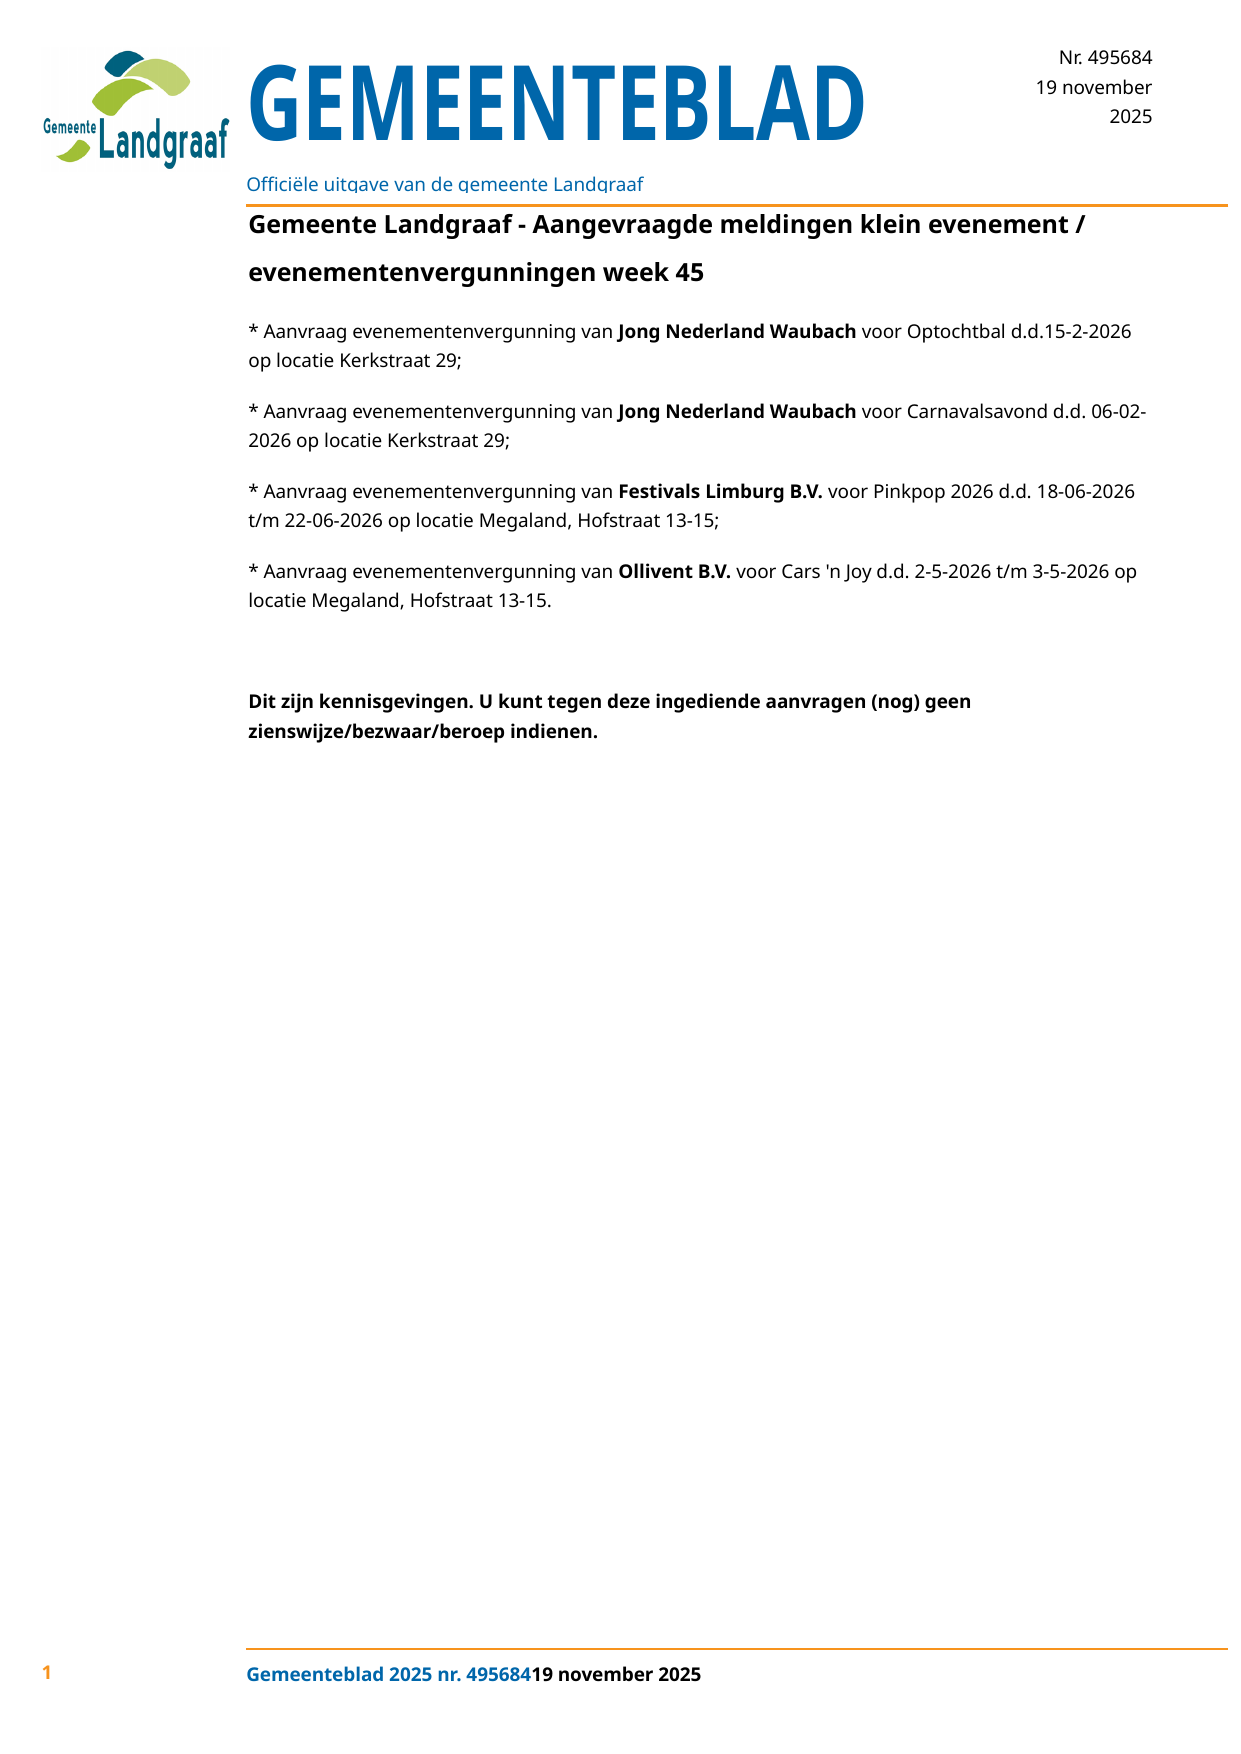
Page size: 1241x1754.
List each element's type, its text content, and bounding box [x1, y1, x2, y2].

text * Aanvraag evenementenvergunning van Jong Nederland Waubach voor Carnavalsavond d.d. 06-02-2026 op locatie Kerkstraat 29; [248, 398, 1152, 453]
text * Aanvraag evenementenvergunning van Jong Nederland Waubach voor Optochtbal d.d.15-2-2026 op locatie Kerkstraat 29; [248, 318, 1152, 373]
text Dit zijn kennisgevingen. U kunt tegen deze ingediende aanvragen (nog) geen zienswijze/bezwaar/beroep indienen. [248, 688, 1152, 744]
picture [41, 47, 231, 172]
text Gemeente Landgraaf - Aangevraagde meldingen klein evenement / evenementenvergunningen week 45 [248, 207, 1152, 288]
text * Aanvraag evenementenvergunning van Ollivent B.V. voor Cars 'n Joy d.d. 2-5-2026 t/m 3-5-2026 op locatie Megaland, Hofstraat 13-15. [248, 558, 1152, 613]
text * Aanvraag evenementenvergunning van Festivals Limburg B.V. voor Pinkpop 2026 d.d. 18-06-2026 t/m 22-06-2026 op locatie Megaland, Hofstraat 13-15; [248, 478, 1152, 533]
